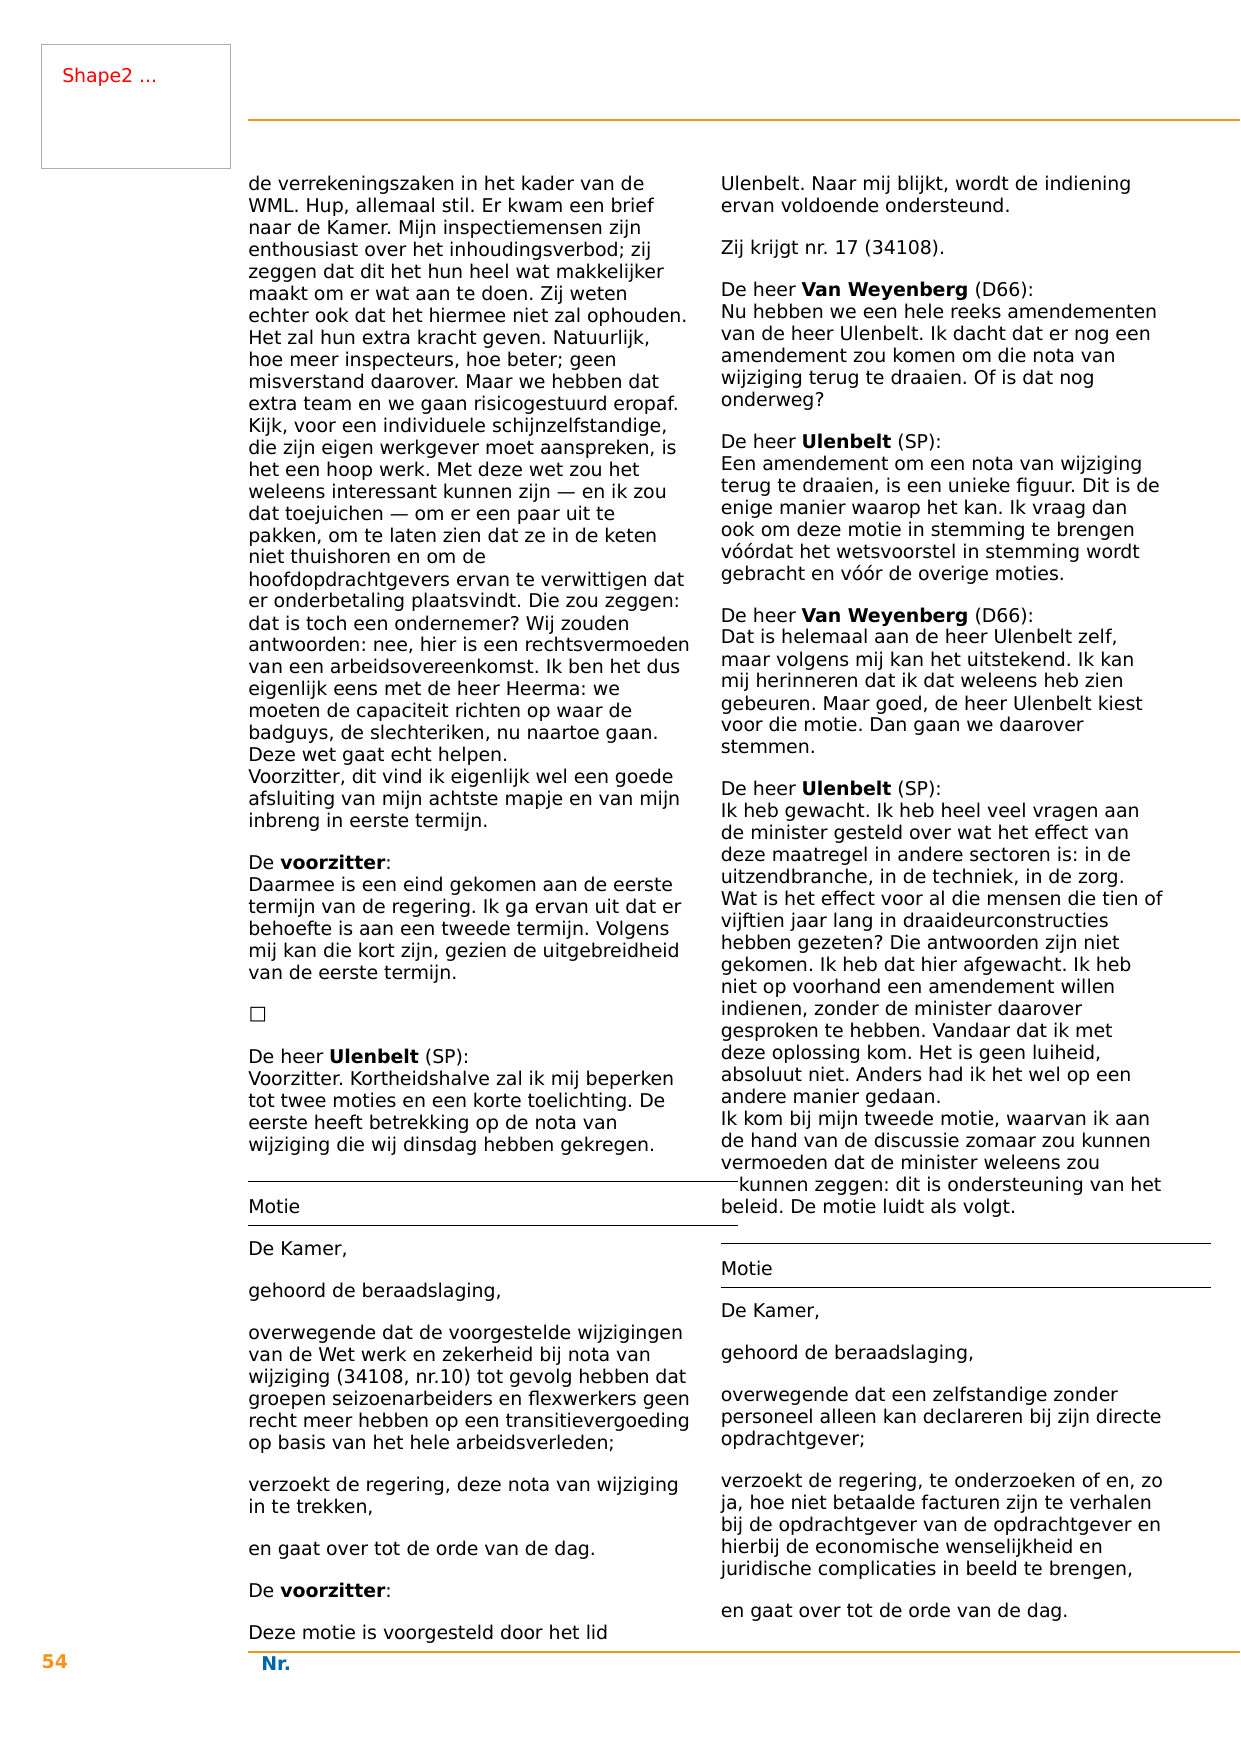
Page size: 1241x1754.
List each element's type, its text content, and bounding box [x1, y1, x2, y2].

text en gaat over tot de orde van de dag. [248, 1538, 691, 1559]
text Deze motie is voorgesteld door het lid [248, 1622, 691, 1643]
text De heer Ulenbelt (SP): [721, 778, 1163, 800]
text Motie [721, 1258, 1163, 1280]
text De heer Ulenbelt (SP): [721, 431, 1163, 453]
text Motie [248, 1196, 691, 1218]
text Ulenbelt. Naar mij blijkt, wordt de indiening ervan voldoende ondersteund. [721, 173, 1163, 217]
text Ik kom bij mijn tweede motie, waarvan ik aan de hand van de discussie zomaar zou kunnen vermoeden dat de minister weleens zou kunnen zeggen: dit is ondersteuning van het beleid. De motie luidt als volgt. [721, 1108, 1163, 1218]
text overwegende dat een zelfstandige zonder personeel alleen kan declareren bij zijn directe opdrachtgever; [721, 1384, 1163, 1450]
text De Kamer, [248, 1238, 691, 1260]
text Nu hebben we een hele reeks amendementen van de heer Ulenbelt. Ik dacht dat er nog een amendement zou komen om die nota van wijziging terug te draaien. Of is dat nog onderweg? [721, 301, 1163, 411]
text De heer Van Weyenberg (D66): [721, 604, 1163, 626]
text overwegende dat de voorgestelde wijzigingen van de Wet werk en zekerheid bij nota van wijziging (34108, nr.10) tot gevolg hebben dat groepen seizoenarbeiders en flexwerkers geen recht meer hebben op een transitievergoeding op basis van het hele arbeidsverleden; [248, 1322, 691, 1454]
text De voorzitter: [248, 1579, 691, 1602]
text Zij krijgt nr. 17 (34108). [721, 237, 1163, 259]
text verzoekt de regering, te onderzoeken of en, zo ja, hoe niet betaalde facturen zijn te verhalen bij de opdrachtgever van de opdrachtgever en hierbij de economische wenselijkheid en juridische complicaties in beeld te brengen, [721, 1470, 1163, 1579]
text De Kamer, [721, 1300, 1163, 1322]
text De heer Ulenbelt (SP): [248, 1046, 691, 1068]
text gehoord de beraadslaging, [721, 1342, 1163, 1364]
text Daarmee is een eind gekomen aan de eerste termijn van de regering. Ik ga ervan uit dat er behoefte is aan een tweede termijn. Volgens mij kan die kort zijn, gezien de uitgebreidheid van de eerste termijn. [248, 874, 691, 984]
text Ik heb gewacht. Ik heb heel veel vragen aan de minister gesteld over wat het effect van deze maatregel in andere sectoren is: in de uitzendbranche, in de techniek, in de zorg. Wat is het effect voor al die mensen die tien of vijftien jaar lang in draaideurconstructies hebben gezeten? Die antwoorden zijn niet gekomen. Ik heb dat hier afgewacht. Ik heb niet op voorhand een amendement willen indienen, zonder de minister daarover gesproken te hebben. Vandaar dat ik met deze oplossing kom. Het is geen luiheid, absoluut niet. Anders had ik het wel op een andere manier gedaan. [721, 800, 1163, 1108]
text ⬜ [248, 1004, 691, 1026]
text De voorzitter: [248, 852, 691, 874]
text Voorzitter, dit vind ik eigenlijk wel een goede afsluiting van mijn achtste mapje en van mijn inbreng in eerste termijn. [248, 766, 691, 832]
text Voorzitter. Kortheidshalve zal ik mij beperken tot twee moties en een korte toelichting. De eerste heeft betrekking op de nota van wijziging die wij dinsdag hebben gekregen. [248, 1068, 691, 1156]
text Een amendement om een nota van wijziging terug te draaien, is een unieke figuur. Dit is de enige manier waarop het kan. Ik vraag dan ook om deze motie in stemming te brengen vóórdat het wetsvoorstel in stemming wordt gebracht en vóór de overige moties. [721, 453, 1163, 584]
text en gaat over tot de orde van de dag. [721, 1599, 1163, 1622]
text de verrekeningszaken in het kader van de WML. Hup, allemaal stil. Er kwam een brief naar de Kamer. Mijn inspectiemensen zijn enthousiast over het inhoudingsverbod; zij zeggen dat dit het hun heel wat makkelijker maakt om er wat aan te doen. Zij weten echter ook dat het hiermee niet zal ophouden. Het zal hun extra kracht geven. Natuurlijk, hoe meer inspecteurs, hoe beter; geen misverstand daarover. Maar we hebben dat extra team en we gaan risicogestuurd eropaf. Kijk, voor een individuele schijnzelfstandige, die zijn eigen werkgever moet aanspreken, is het een hoop werk. Met deze wet zou het weleens interessant kunnen zijn — en ik zou dat toejuichen — om er een paar uit te pakken, om te laten zien dat ze in de keten niet thuishoren en om de hoofdopdrachtgevers ervan te verwittigen dat er onderbetaling plaatsvindt. Die zou zeggen: dat is toch een ondernemer? Wij zouden antwoorden: nee, hier is een rechtsvermoeden van een arbeidsovereenkomst. Ik ben het dus eigenlijk eens met de heer Heerma: we moeten de capaciteit richten op waar de badguys, de slechteriken, nu naartoe gaan. Deze wet gaat echt helpen. [248, 173, 691, 766]
text verzoekt de regering, deze nota van wijziging in te trekken, [248, 1474, 691, 1518]
text De heer Van Weyenberg (D66): [721, 279, 1163, 301]
text gehoord de beraadslaging, [248, 1280, 691, 1302]
text Dat is helemaal aan de heer Ulenbelt zelf, maar volgens mij kan het uitstekend. Ik kan mij herinneren dat ik dat weleens heb zien gebeuren. Maar goed, de heer Ulenbelt kiest voor die motie. Dan gaan we daarover stemmen. [721, 626, 1163, 758]
